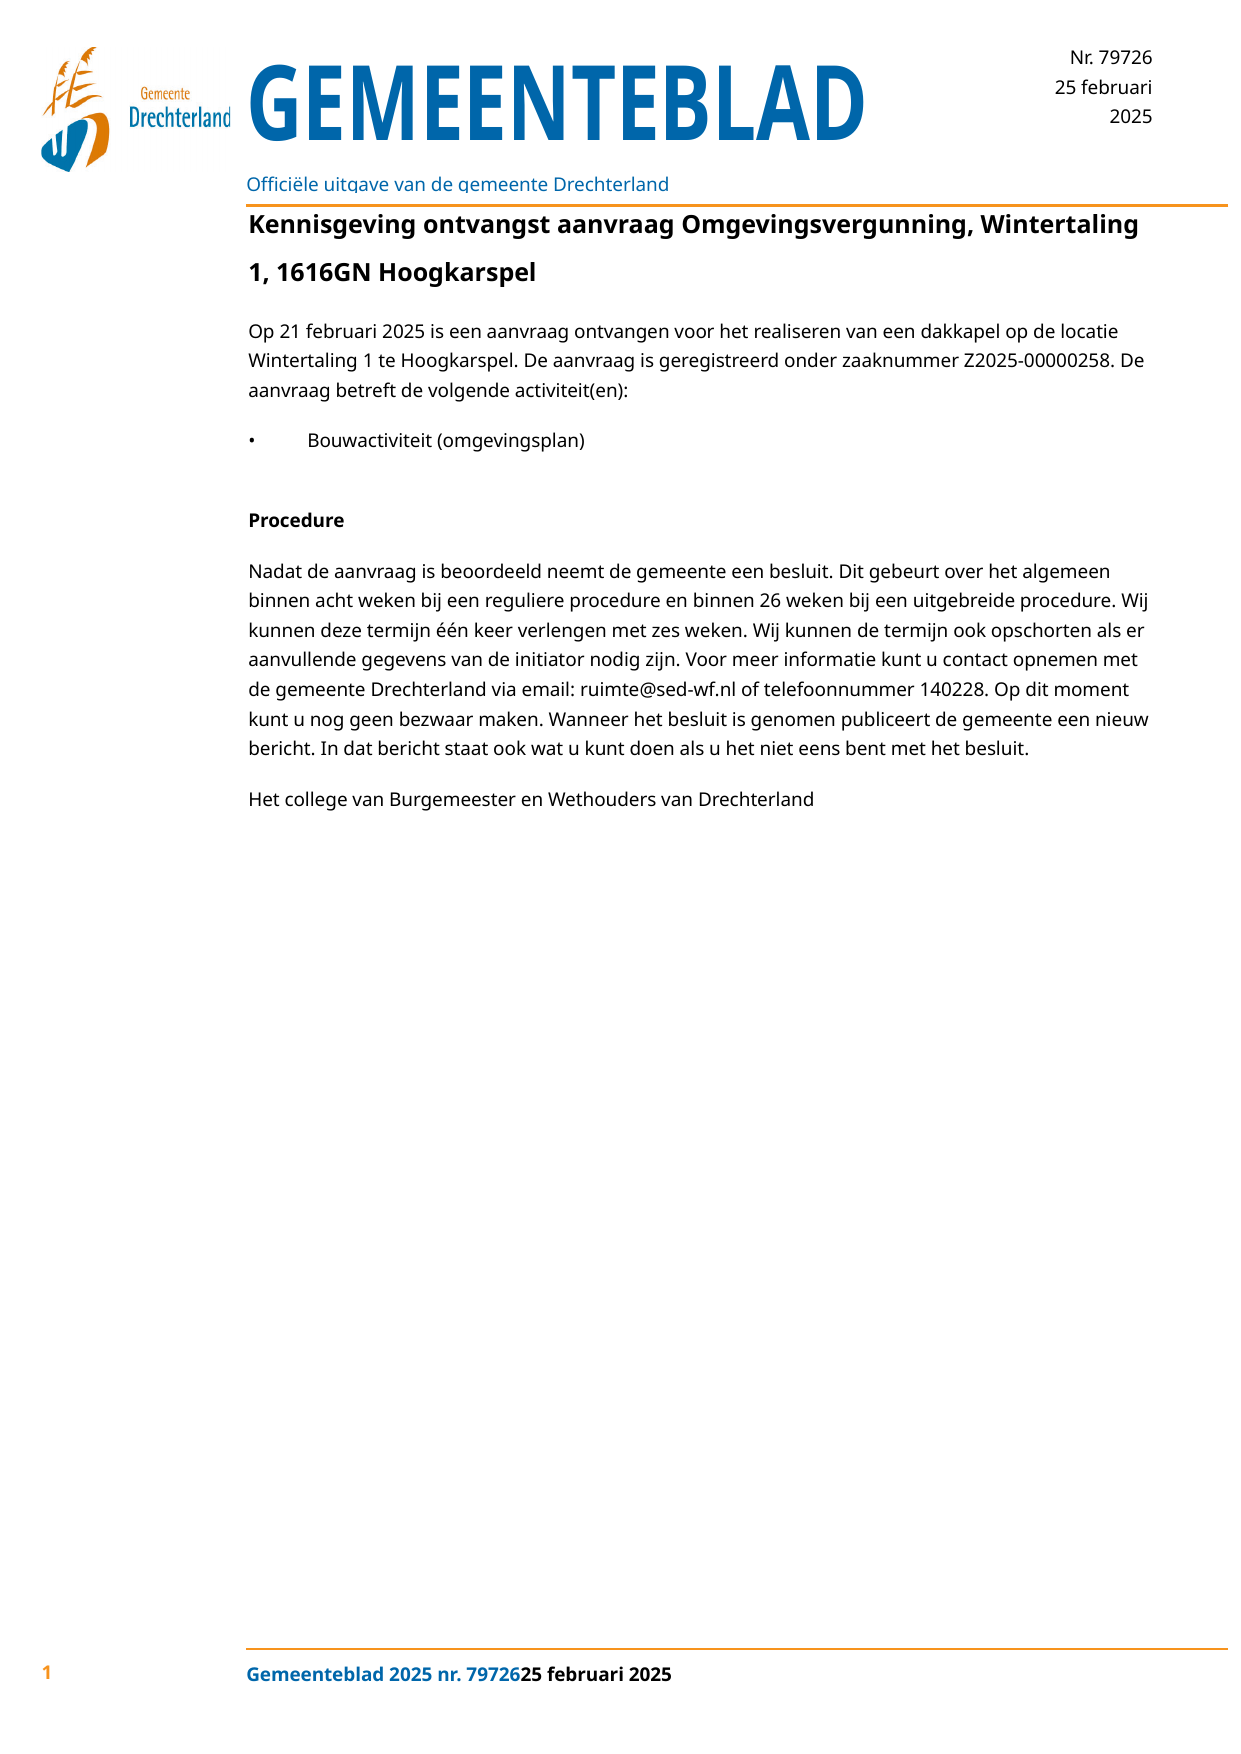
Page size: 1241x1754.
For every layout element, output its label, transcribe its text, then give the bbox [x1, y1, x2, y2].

picture [41, 47, 231, 172]
text Kennisgeving ontvangst aanvraag Omgevingsvergunning, Wintertaling 1, 1616GN Hoogkarspel [248, 207, 1152, 288]
text Procedure [248, 507, 1152, 533]
text Op 21 februari 2025 is een aanvraag ontvangen voor het realiseren van een dakkapel op de locatie Wintertaling 1 te Hoogkarspel. De aanvraag is geregistreerd onder zaaknummer Z2025-00000258. De aanvraag betreft de volgende activiteit(en): [248, 318, 1152, 403]
picture [226, 115, 231, 124]
text Nadat de aanvraag is beoordeeld neemt de gemeente een besluit. Dit gebeurt over het algemeen binnen acht weken bij een reguliere procedure en binnen 26 weken bij een uitgebreide procedure. Wij kunnen deze termijn één keer verlengen met zes weken. Wij kunnen de termijn ook opschorten als er aanvullende gegevens van de initiator nodig zijn. Voor meer informatie kunt u contact opnemen met de gemeente Drechterland via email: ruimte@sed-wf.nl of telefoonnummer 140228. Op dit moment kunt u nog geen bezwaar maken. Wanneer het besluit is genomen publiceert de gemeente een nieuw bericht. In dat bericht staat ook wat u kunt doen als u het niet eens bent met het besluit. [248, 558, 1152, 761]
text Het college van Burgemeester en Wethouders van Drechterland [248, 786, 1152, 812]
list Bouwactiviteit (omgevingsplan) [248, 427, 1152, 453]
picture [41, 158, 64, 172]
